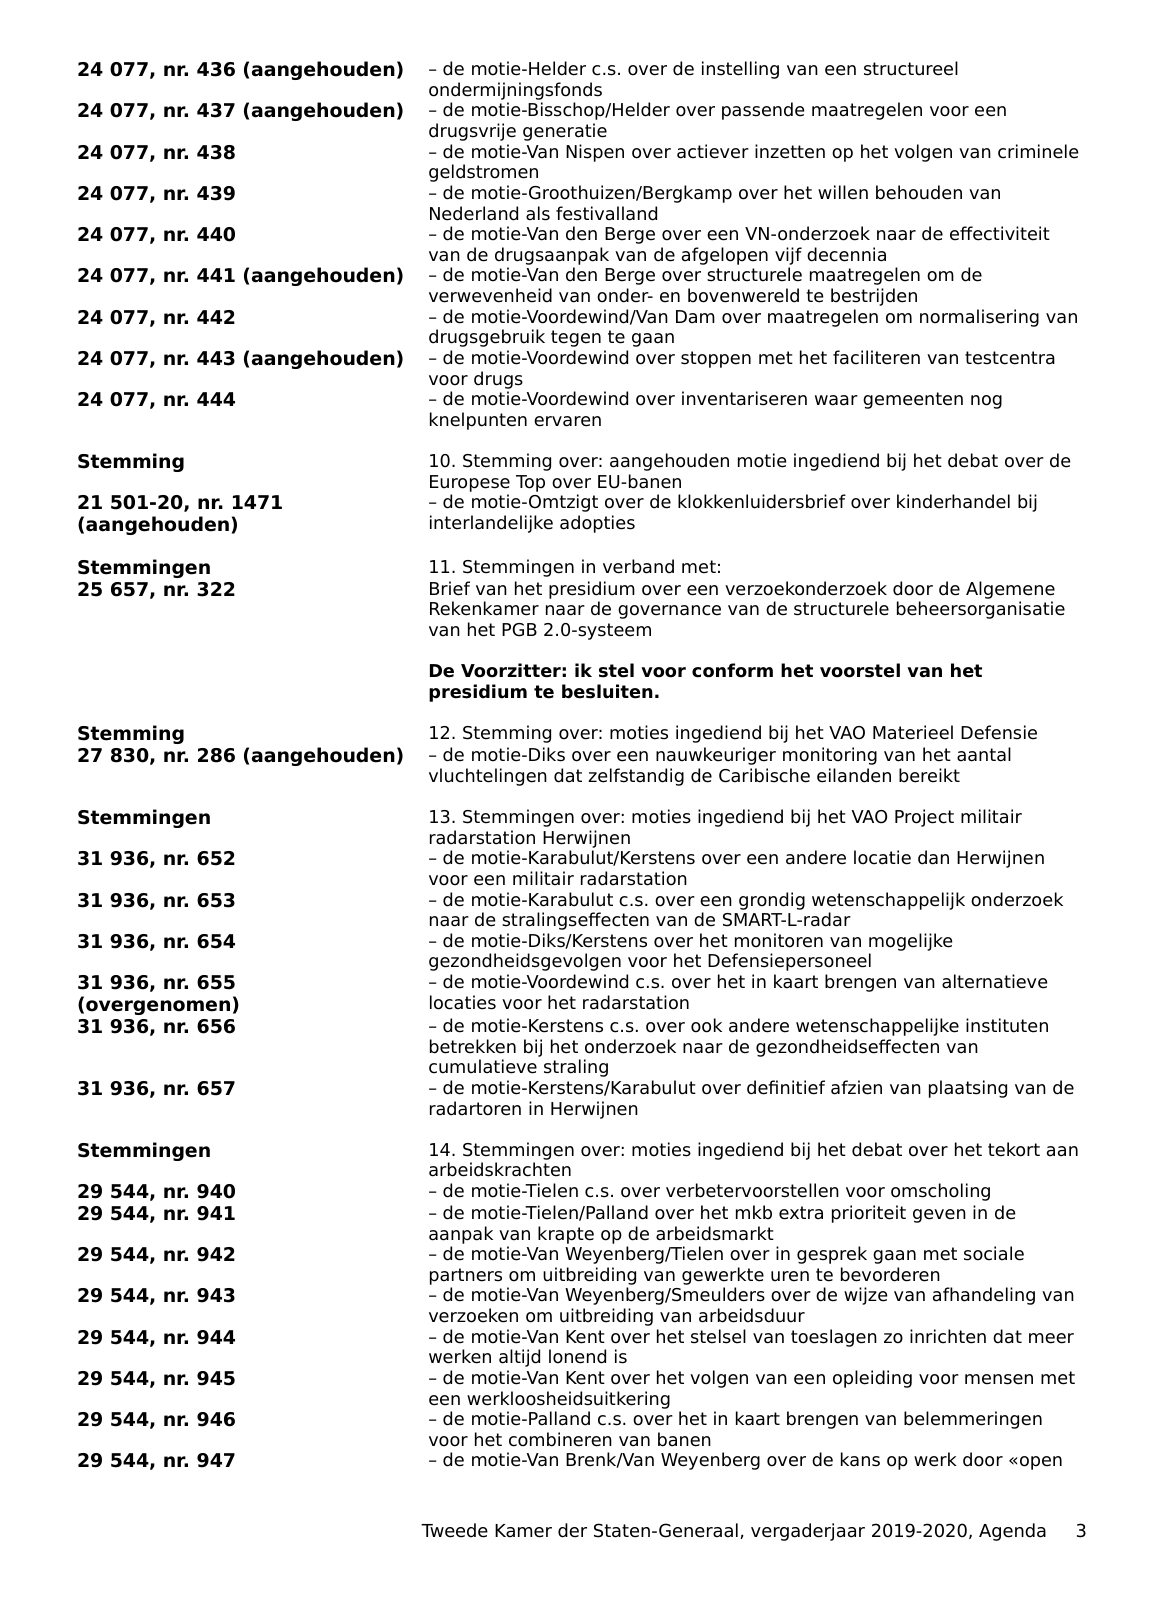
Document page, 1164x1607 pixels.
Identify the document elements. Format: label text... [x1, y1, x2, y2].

table_cell 24 077, nr. 441 (aangehouden) [77, 265, 404, 307]
table_cell – de motie-Voordewind over inventariseren waar gemeenten nog knelpunten ervaren [422, 389, 1087, 430]
table_cell – de motie-Kerstens c.s. over ook andere wetenschappelijke instituten betrekken bij het onderzoek naar de gezondheidseffecten van cumulatieve straling [422, 1016, 1087, 1078]
table_cell 11. Stemmingen in verband met: [422, 557, 1087, 579]
table_cell [405, 1016, 422, 1078]
table_cell 10. Stemming over: aangehouden motie ingediend bij het debat over de Europese Top over EU-banen [422, 451, 1087, 492]
table_cell – de motie-Van den Berge over een VN-onderzoek naar de effectiviteit van de drugsaanpak van de afgelopen vijf decennia [422, 224, 1087, 265]
table_cell 31 936, nr. 657 [77, 1078, 404, 1119]
table_cell [422, 1119, 1087, 1140]
table_cell – de motie-Voordewind c.s. over het in kaart brengen van alternatieve locaties voor het radarstation [422, 972, 1087, 1016]
table_cell [405, 848, 422, 889]
table_cell [405, 265, 422, 307]
table_cell 24 077, nr. 442 [77, 307, 404, 348]
table_cell [77, 703, 404, 723]
table_cell 24 077, nr. 443 (aangehouden) [77, 348, 404, 389]
table_cell [405, 536, 422, 557]
table_cell – de motie-Groothuizen/Bergkamp over het willen behouden van Nederland als festivalland [422, 183, 1087, 224]
table_cell 24 077, nr. 444 [77, 389, 404, 430]
table_cell [422, 536, 1087, 557]
table_cell 29 544, nr. 940 [77, 1181, 404, 1203]
table_cell [405, 451, 422, 492]
table_cell 24 077, nr. 438 [77, 142, 404, 183]
table_cell [77, 786, 404, 807]
table_cell – de motie-Diks over een nauwkeuriger monitoring van het aantal vluchtelingen dat zelfstandig de Caribische eilanden bereikt [422, 745, 1087, 786]
table_cell [405, 183, 422, 224]
table_cell [405, 807, 422, 848]
table_cell 29 544, nr. 946 [77, 1409, 404, 1450]
table_cell – de motie-Van Kent over het volgen van een opleiding voor mensen met een werkloosheidsuitkering [422, 1368, 1087, 1409]
table_cell [405, 1203, 422, 1244]
table_cell [422, 786, 1087, 807]
table_cell 29 544, nr. 944 [77, 1327, 404, 1368]
table_cell [405, 224, 422, 265]
table_cell [405, 1368, 422, 1409]
table_cell [77, 536, 404, 557]
table_cell – de motie-Van Nispen over actiever inzetten op het volgen van criminele geldstromen [422, 142, 1087, 183]
table_cell 24 077, nr. 436 (aangehouden) [77, 59, 404, 100]
table_cell 24 077, nr. 439 [77, 183, 404, 224]
table_cell 29 544, nr. 947 [77, 1450, 404, 1472]
table_cell [405, 1078, 422, 1119]
table_cell – de motie-Karabulut c.s. over een grondig wetenschappelijk onderzoek naar de stralingseffecten van de SMART-L-radar [422, 890, 1087, 931]
table_cell [405, 557, 422, 579]
table_cell – de motie-Bisschop/Helder over passende maatregelen voor een drugsvrije generatie [422, 100, 1087, 142]
table_cell Stemmingen [77, 807, 404, 848]
table_cell Stemmingen [77, 557, 404, 579]
table_cell [405, 1409, 422, 1450]
table_cell [405, 703, 422, 723]
table_cell – de motie-Voordewind over stoppen met het faciliteren van testcentra voor drugs [422, 348, 1087, 389]
table_cell – de motie-Karabulut/Kerstens over een andere locatie dan Herwijnen voor een militair radarstation [422, 848, 1087, 889]
table_cell [405, 59, 422, 100]
table_cell 24 077, nr. 440 [77, 224, 404, 265]
table_cell [405, 307, 422, 348]
table_cell Stemming [77, 451, 404, 492]
table_cell 25 657, nr. 322 [77, 579, 404, 641]
table_cell 31 936, nr. 652 [77, 848, 404, 889]
table_cell – de motie-Palland c.s. over het in kaart brengen van belemmeringen voor het combineren van banen [422, 1409, 1087, 1450]
table_cell [405, 1244, 422, 1285]
table_cell [422, 703, 1087, 723]
table_cell 12. Stemming over: moties ingediend bij het VAO Materieel Defensie [422, 723, 1087, 745]
table_cell 14. Stemmingen over: moties ingediend bij het debat over het tekort aan arbeidskrachten [422, 1140, 1087, 1181]
table_cell [405, 1450, 422, 1472]
table_cell [405, 142, 422, 183]
table_cell [77, 1119, 404, 1140]
table_cell Stemming [77, 723, 404, 745]
table_cell 31 936, nr. 654 [77, 931, 404, 972]
table_cell – de motie-Voordewind/Van Dam over maatregelen om normalisering van drugsgebruik tegen te gaan [422, 307, 1087, 348]
table_cell – de motie-Van Weyenberg/Tielen over in gesprek gaan met sociale partners om uitbreiding van gewerkte uren te bevorderen [422, 1244, 1087, 1285]
table_cell [405, 890, 422, 931]
table_cell [405, 492, 422, 536]
table_cell [405, 579, 422, 641]
table_cell – de motie-Diks/Kerstens over het monitoren van mogelijke gezondheidsgevolgen voor het Defensiepersoneel [422, 931, 1087, 972]
table_cell – de motie-Van Weyenberg/Smeulders over de wijze van afhandeling van verzoeken om uitbreiding van arbeidsduur [422, 1285, 1087, 1327]
table_cell – de motie-Van Brenk/Van Weyenberg over de kans op werk door «open [422, 1450, 1087, 1472]
table_cell – de motie-Van Kent over het stelsel van toeslagen zo inrichten dat meer werken altijd lonend is [422, 1327, 1087, 1368]
table_cell [405, 786, 422, 807]
table_cell [77, 430, 404, 451]
table_cell 31 936, nr. 656 [77, 1016, 404, 1078]
table_cell 29 544, nr. 943 [77, 1285, 404, 1327]
table_cell [405, 745, 422, 786]
table_cell – de motie-Tielen c.s. over verbetervoorstellen voor omscholing [422, 1181, 1087, 1203]
table_cell – de motie-Omtzigt over de klokkenluidersbrief over kinderhandel bij interlandelijke adopties [422, 492, 1087, 536]
table_cell [405, 661, 422, 702]
table_cell [405, 723, 422, 745]
table_cell [77, 641, 404, 661]
table_cell [405, 389, 422, 430]
table_cell [405, 1140, 422, 1181]
table_cell [405, 1181, 422, 1203]
table_cell 13. Stemmingen over: moties ingediend bij het VAO Project militair radarstation Herwijnen [422, 807, 1087, 848]
table_cell 29 544, nr. 941 [77, 1203, 404, 1244]
table_cell [405, 641, 422, 661]
table_cell [422, 430, 1087, 451]
table_cell 24 077, nr. 437 (aangehouden) [77, 100, 404, 142]
table_cell Brief van het presidium over een verzoekonderzoek door de Algemene Rekenkamer naar de governance van de structurele beheersorganisatie van het PGB 2.0-systeem [422, 579, 1087, 641]
table_cell 27 830, nr. 286 (aangehouden) [77, 745, 404, 786]
table_cell 31 936, nr. 655 (overgenomen) [77, 972, 404, 1016]
table_cell De Voorzitter: ik stel voor conform het voorstel van het presidium te besluiten. [422, 661, 1087, 702]
table_cell 29 544, nr. 942 [77, 1244, 404, 1285]
table_cell – de motie-Tielen/Palland over het mkb extra prioriteit geven in de aanpak van krapte op de arbeidsmarkt [422, 1203, 1087, 1244]
table_cell [405, 1285, 422, 1327]
table_cell [422, 641, 1087, 661]
table_cell – de motie-Helder c.s. over de instelling van een structureel ondermijningsfonds [422, 59, 1087, 100]
table_cell 29 544, nr. 945 [77, 1368, 404, 1409]
table_cell [405, 931, 422, 972]
table_cell 21 501-20, nr. 1471 (aangehouden) [77, 492, 404, 536]
table_cell 31 936, nr. 653 [77, 890, 404, 931]
table_cell [405, 430, 422, 451]
table_cell – de motie-Van den Berge over structurele maatregelen om de verwevenheid van onder- en bovenwereld te bestrijden [422, 265, 1087, 307]
table_cell [405, 1119, 422, 1140]
table_cell Stemmingen [77, 1140, 404, 1181]
table_cell – de motie-Kerstens/Karabulut over definitief afzien van plaatsing van de radartoren in Herwijnen [422, 1078, 1087, 1119]
table_cell [405, 348, 422, 389]
table_cell [77, 661, 404, 702]
table_cell [405, 1327, 422, 1368]
table_cell [405, 100, 422, 142]
table_cell [405, 972, 422, 1016]
